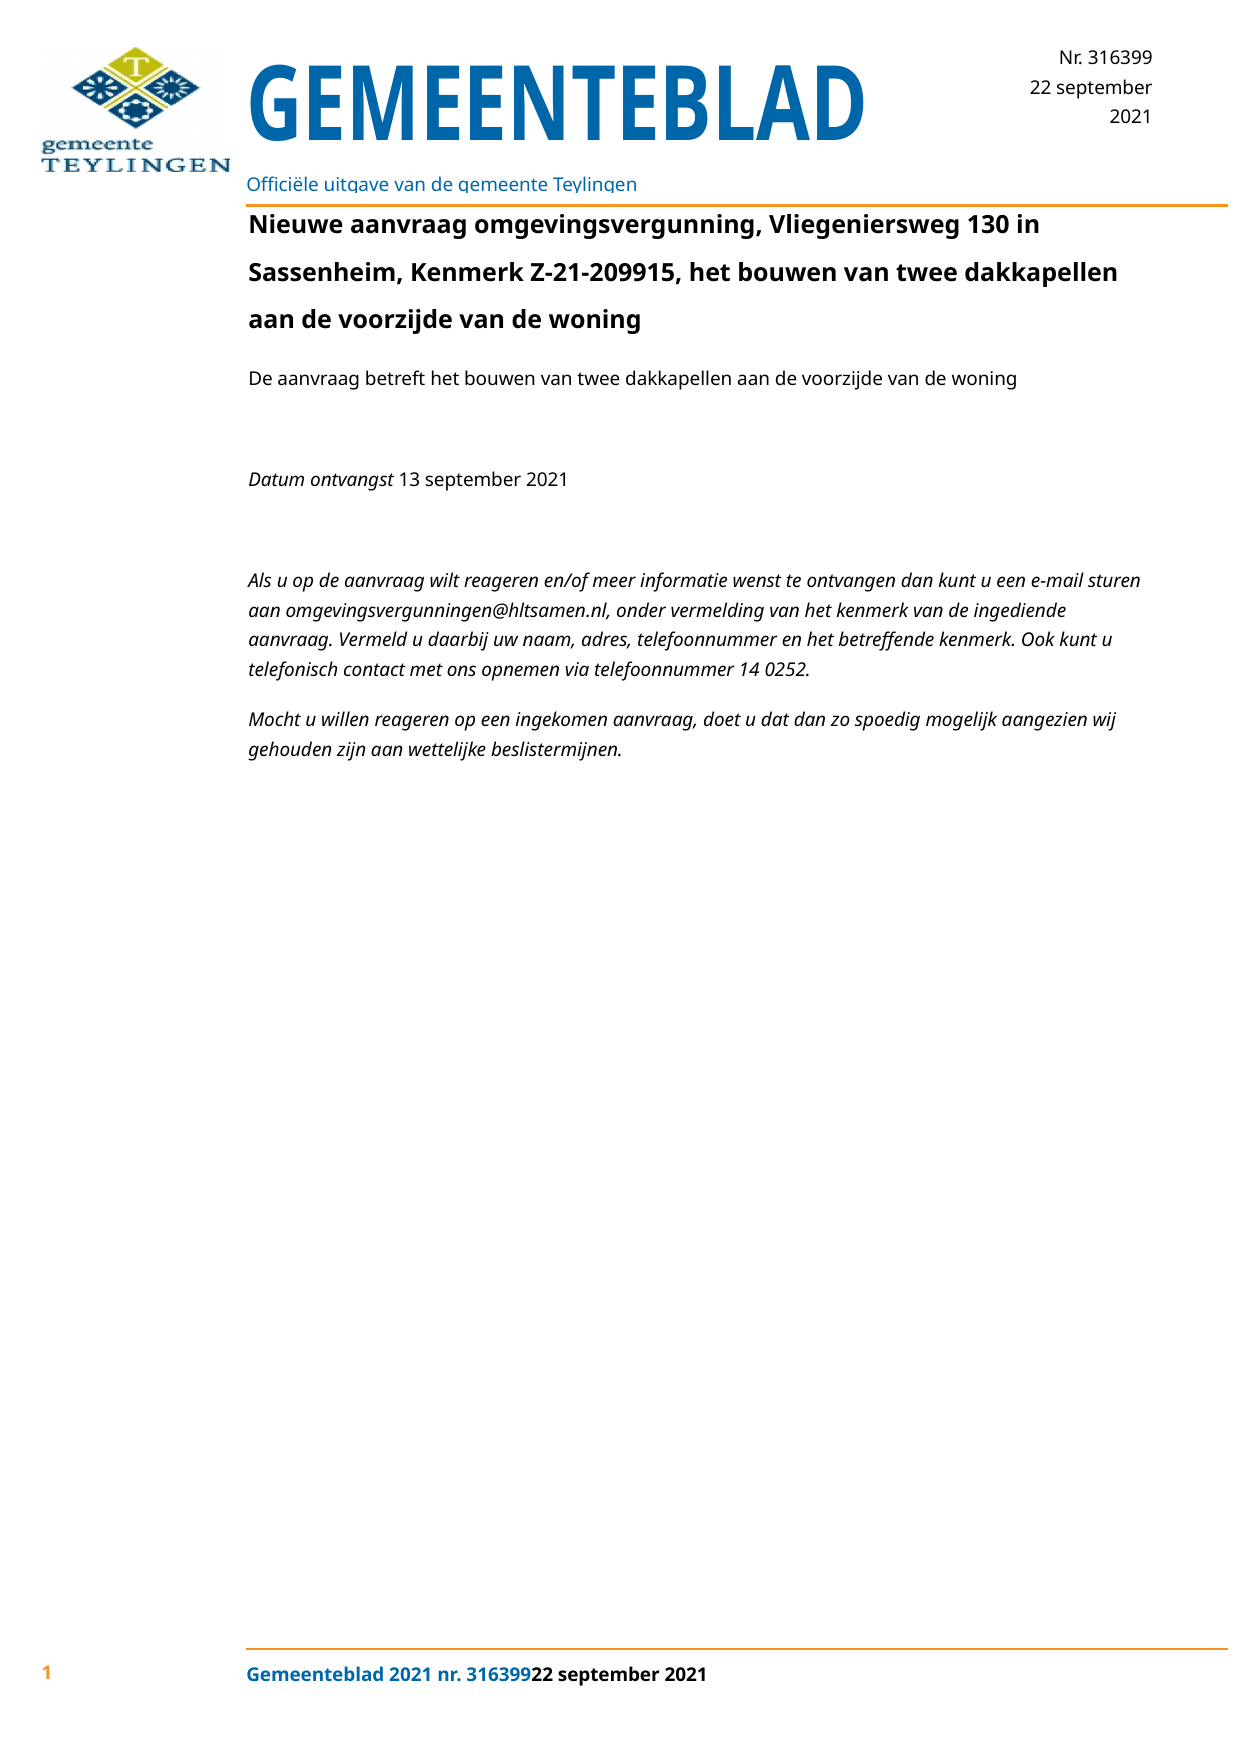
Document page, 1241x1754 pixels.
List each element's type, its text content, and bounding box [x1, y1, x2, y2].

text Datum ontvangst 13 september 2021 [248, 466, 1152, 492]
text Als u op de aanvraag wilt reageren en/of meer informatie wenst te ontvangen dan kunt u een e-mail sturen aan omgevingsvergunningen@hltsamen.nl, onder vermelding van het kenmerk van de ingediende aanvraag. Vermeld u daarbij uw naam, adres, telefoonnummer en het betreffende kenmerk. Ook kunt u telefonisch contact met ons opnemen via telefoonnummer 14 0252. [248, 567, 1152, 682]
text Nieuwe aanvraag omgevingsvergunning, Vliegeniersweg 130 in Sassenheim, Kenmerk Z-21-209915, het bouwen van twee dakkapellen aan de voorzijde van de woning [248, 207, 1152, 336]
text De aanvraag betreft het bouwen van twee dakkapellen aan de voorzijde van de woning [248, 366, 1152, 391]
picture [41, 47, 231, 172]
text Mocht u willen reageren op een ingekomen aanvraag, doet u dat dan zo spoedig mogelijk aangezien wij gehouden zijn aan wettelijke beslistermijnen. [248, 706, 1152, 762]
